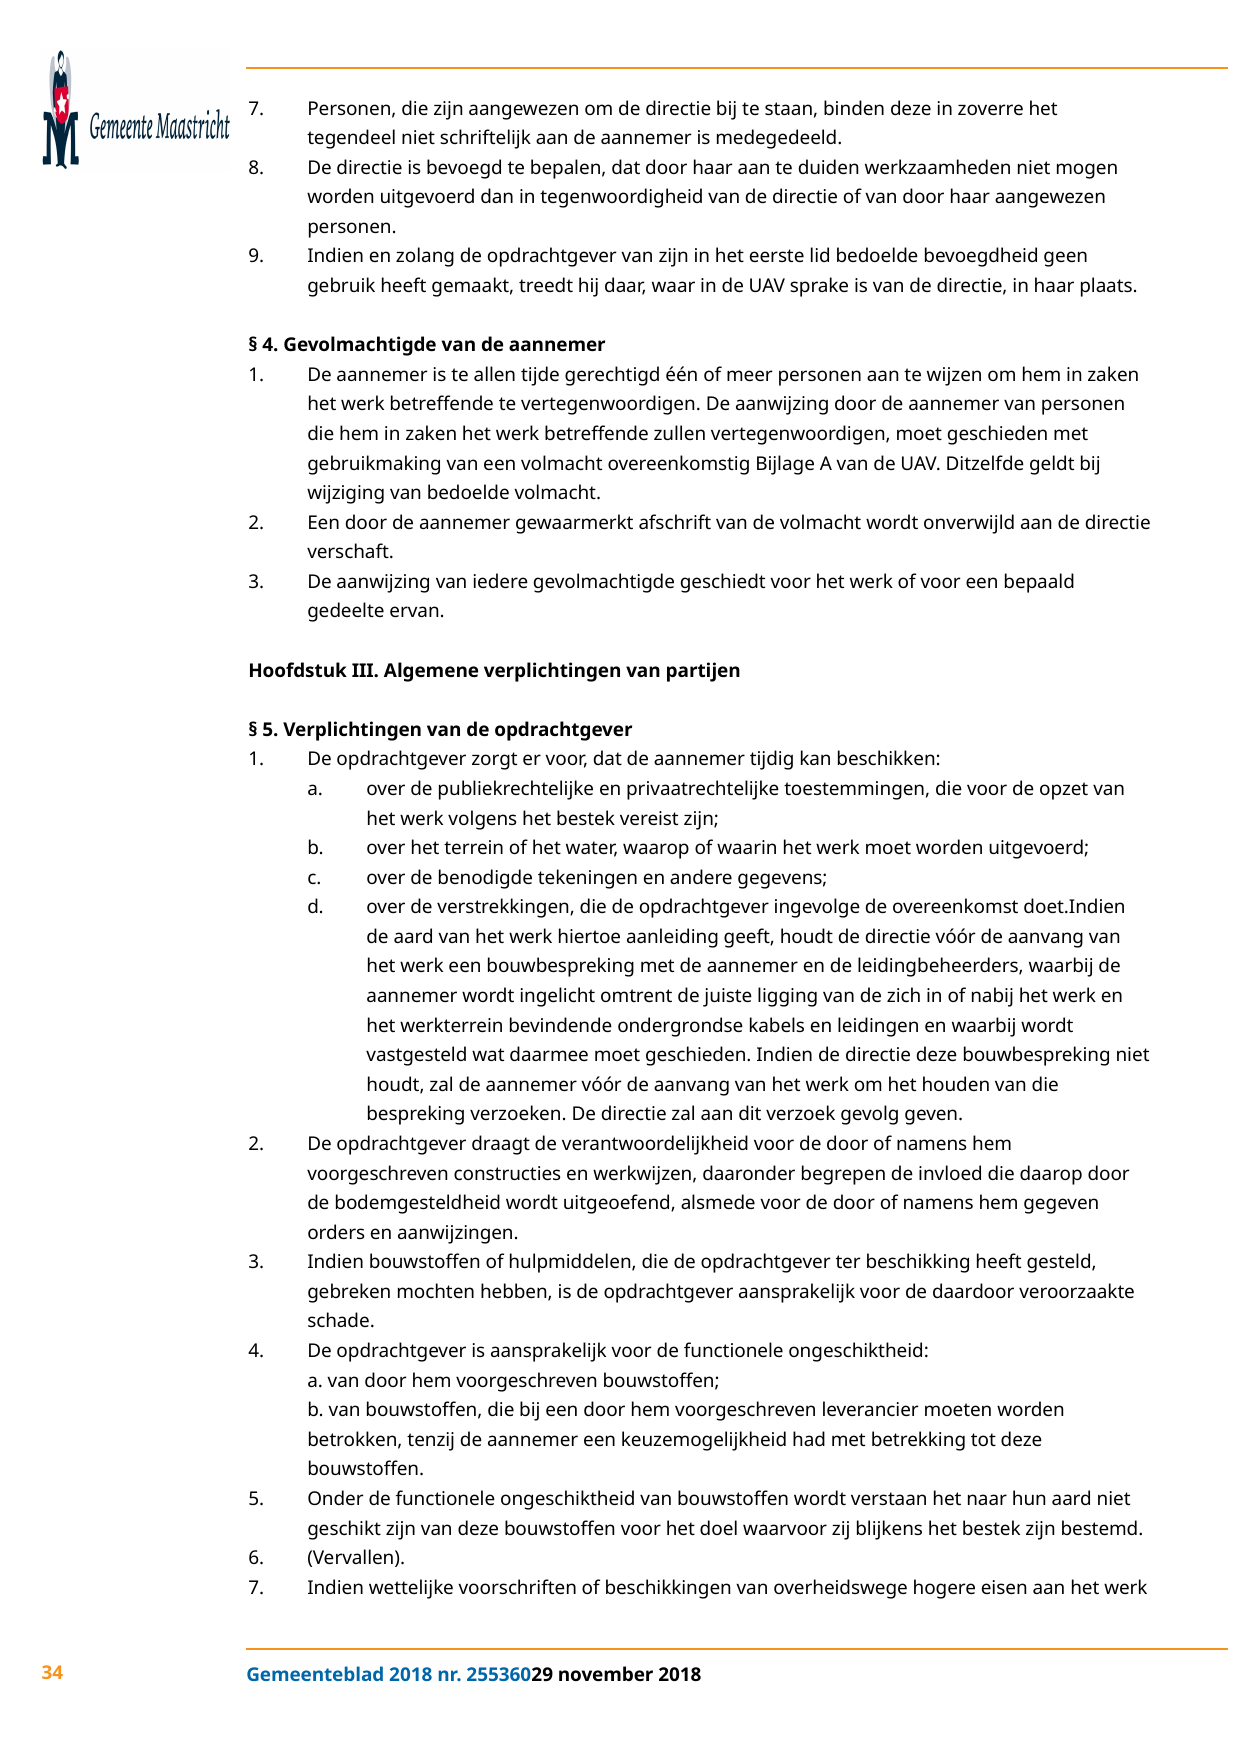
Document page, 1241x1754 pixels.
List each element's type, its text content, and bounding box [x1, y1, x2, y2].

picture [41, 47, 231, 172]
text Hoofdstuk III. Algemene verplichtingen van partijen [248, 657, 1152, 683]
list (Vervallen). [248, 1544, 1152, 1570]
list Indien en zolang de opdrachtgever van zijn in het eerste lid bedoelde bevoegdheid geen gebruik heeft gemaakt, treedt hij daar, waar in de UAV sprake is van de directie, in haar plaats. [248, 243, 1152, 298]
list Indien bouwstoffen of hulpmiddelen, die de opdrachtgever ter beschikking heeft gesteld, gebreken mochten hebben, is de opdrachtgever aansprakelijk voor de daardoor veroorzaakte schade. [248, 1248, 1152, 1333]
list Indien wettelijke voorschriften of beschikkingen van overheidswege hogere eisen aan het werk [248, 1574, 1152, 1600]
list De opdrachtgever zorgt er voor, dat de aannemer tijdig kan beschikken: [248, 746, 1152, 771]
list De aannemer is te allen tijde gerechtigd één of meer personen aan te wijzen om hem in zaken het werk betreffende te vertegenwoordigen. De aanwijzing door de aannemer van personen die hem in zaken het werk betreffende zullen vertegenwoordigen, moet geschieden met gebruikmaking van een volmacht overeenkomstig Bijlage A van de UAV. Ditzelfde geldt bij wijziging van bedoelde volmacht. [248, 361, 1152, 505]
list De opdrachtgever draagt de verantwoordelijkheid voor de door of namens hem voorgeschreven constructies en werkwijzen, daaronder begrepen de invloed die daarop door de bodemgesteldheid wordt uitgeoefend, alsmede voor de door of namens hem gegeven orders en aanwijzingen. [248, 1130, 1152, 1245]
list a. van door hem voorgeschreven bouwstoffen; [248, 1367, 1152, 1393]
list De directie is bevoegd te bepalen, dat door haar aan te duiden werkzaamheden niet mogen worden uitgevoerd dan in tegenwoordigheid van de directie of van door haar aangewezen personen. [248, 154, 1152, 239]
text § 5. Verplichtingen van de opdrachtgever [248, 716, 1152, 742]
list b. van bouwstoffen, die bij een door hem voorgeschreven leverancier moeten worden betrokken, tenzij de aannemer een keuzemogelijkheid had met betrekking tot deze bouwstoffen. [248, 1396, 1152, 1481]
list over de publiekrechtelijke en privaatrechtelijke toestemmingen, die voor de opzet van het werk volgens het bestek vereist zijn; [307, 775, 1152, 831]
text § 4. Gevolmachtigde van de aannemer [248, 331, 1152, 357]
list over het terrein of het water, waarop of waarin het werk moet worden uitgevoerd; [307, 834, 1152, 860]
list Personen, die zijn aangewezen om de directie bij te staan, binden deze in zoverre het tegendeel niet schriftelijk aan de aannemer is medegedeeld. [248, 95, 1152, 150]
list Een door de aannemer gewaarmerkt afschrift van de volmacht wordt onverwijld aan de directie verschaft. [248, 509, 1152, 564]
list over de benodigde tekeningen en andere gegevens; [307, 864, 1152, 890]
list over de verstrekkingen, die de opdrachtgever ingevolge de overeenkomst doet.Indien de aard van het werk hiertoe aanleiding geeft, houdt de directie vóór de aanvang van het werk een bouwbespreking met de aannemer en de leidingbeheerders, waarbij de aannemer wordt ingelicht omtrent de juiste ligging van de zich in of nabij het werk en het werkterrein bevindende ondergrondse kabels en leidingen en waarbij wordt vastgesteld wat daarmee moet geschieden. Indien de directie deze bouwbespreking niet houdt, zal de aannemer vóór de aanvang van het werk om het houden van die bespreking verzoeken. De directie zal aan dit verzoek gevolg geven. [307, 893, 1152, 1126]
list Onder de functionele ongeschiktheid van bouwstoffen wordt verstaan het naar hun aard niet geschikt zijn van deze bouwstoffen voor het doel waarvoor zij blijkens het bestek zijn bestemd. [248, 1485, 1152, 1541]
list De opdrachtgever is aansprakelijk voor de functionele ongeschiktheid: [248, 1337, 1152, 1363]
list De aanwijzing van iedere gevolmachtigde geschiedt voor het werk of voor een bepaald gedeelte ervan. [248, 568, 1152, 623]
